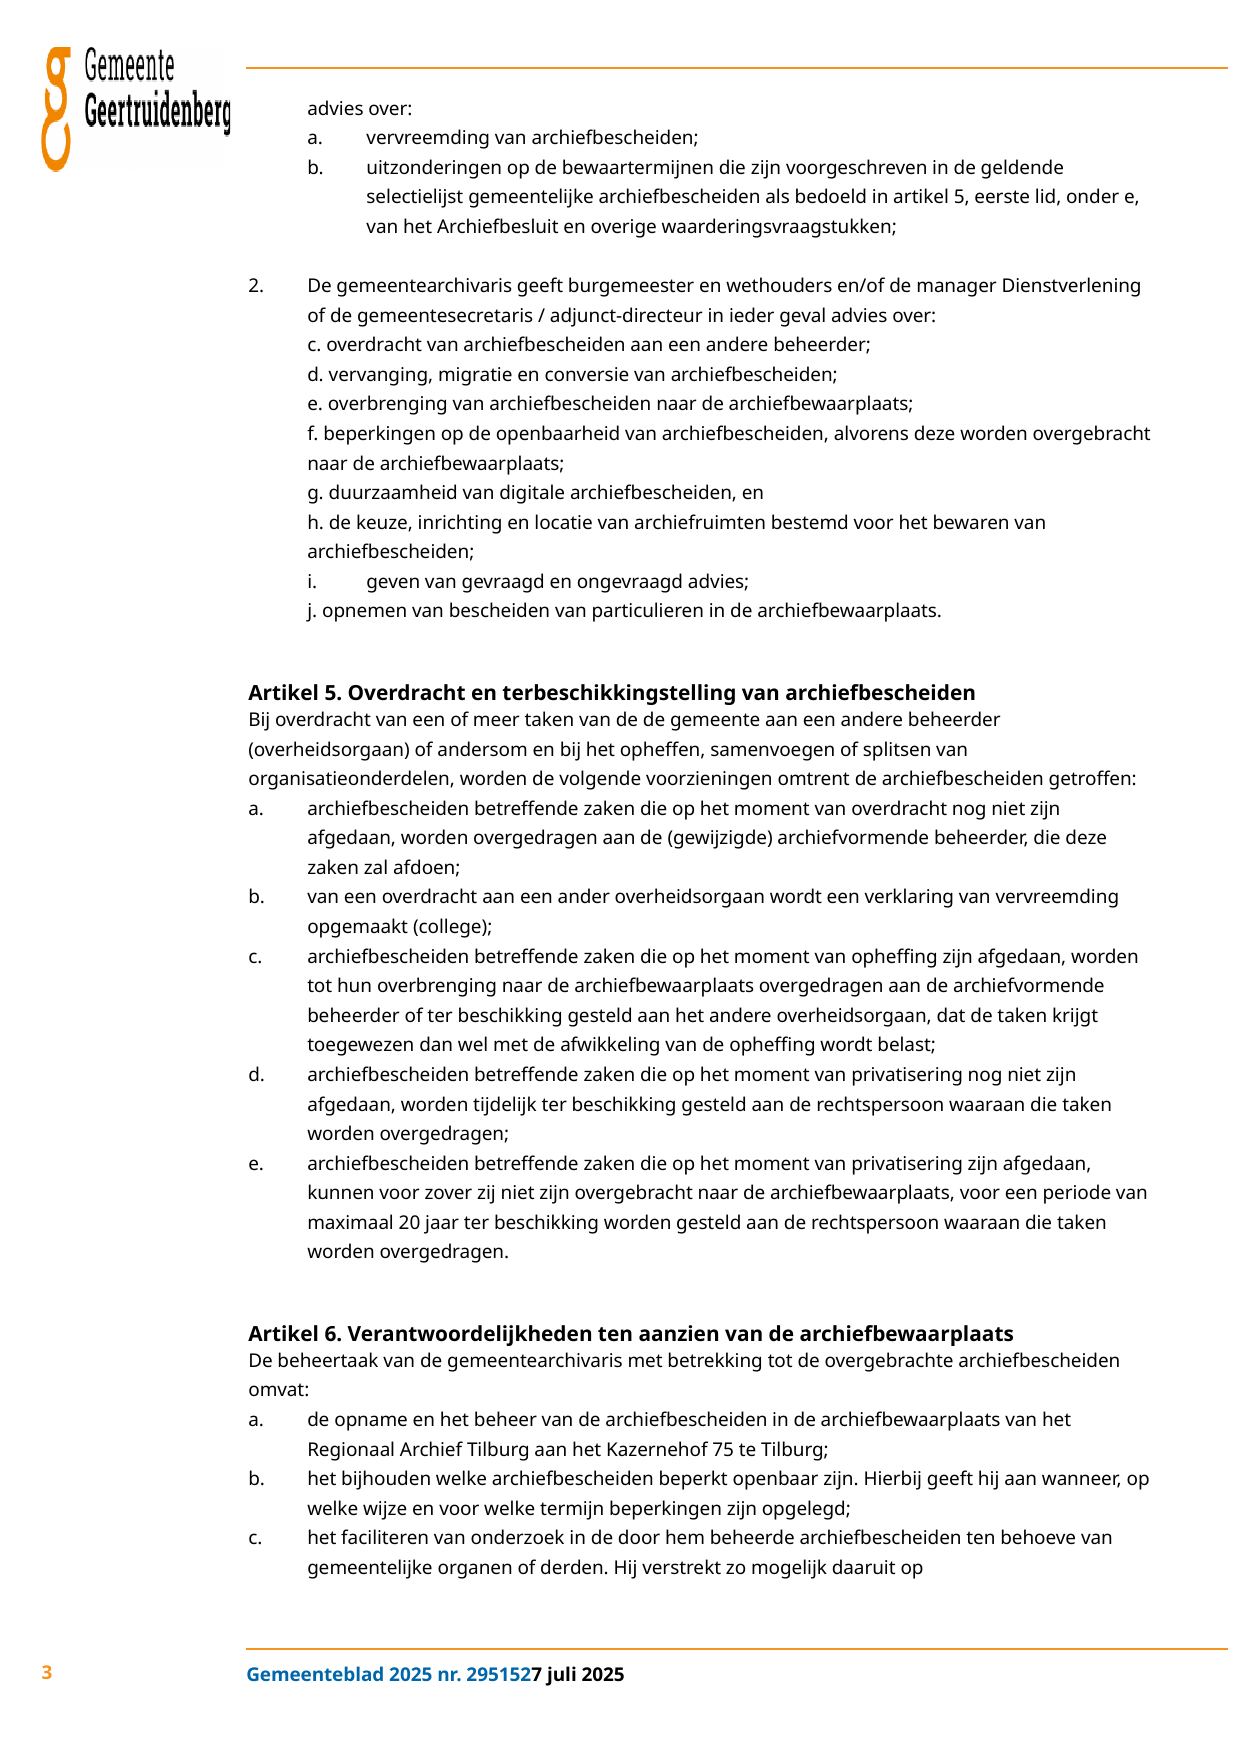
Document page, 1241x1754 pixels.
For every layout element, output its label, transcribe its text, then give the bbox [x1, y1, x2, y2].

list archiefbescheiden betreffende zaken die op het moment van opheffing zijn afgedaan, worden tot hun overbrenging naar de archiefbewaarplaats overgedragen aan de archiefvormende beheerder of ter beschikking gesteld aan het andere overheidsorgaan, dat de taken krijgt toegewezen dan wel met de afwikkeling van de opheffing wordt belast; [248, 943, 1152, 1057]
list g. duurzaamheid van digitale archiefbescheiden, en [248, 479, 1152, 505]
list uitzonderingen op de bewaartermijnen die zijn voorgeschreven in de geldende selectielijst gemeentelijke archiefbescheiden als bedoeld in artikel 5, eerste lid, onder e, van het Archiefbesluit en overige waarderingsvraagstukken; [307, 154, 1152, 239]
list j. opnemen van bescheiden van particulieren in de archiefbewaarplaats. [248, 598, 1152, 623]
text Artikel 6. Verantwoordelijkheden ten aanzien van de archiefbewaarplaats [248, 1319, 1152, 1347]
list archiefbescheiden betreffende zaken die op het moment van privatisering nog niet zijn afgedaan, worden tijdelijk ter beschikking gesteld aan de rechtspersoon waaraan die taken worden overgedragen; [248, 1061, 1152, 1146]
list van een overdracht aan een ander overheidsorgaan wordt een verklaring van vervreemding opgemaakt (college); [248, 884, 1152, 939]
list de opname en het beheer van de archiefbescheiden in de archiefbewaarplaats van het Regionaal Archief Tilburg aan het Kazernehof 75 te Tilburg; [248, 1406, 1152, 1462]
list e. overbrenging van archiefbescheiden naar de archiefbewaarplaats; [248, 391, 1152, 416]
text De beheertaak van de gemeentearchivaris met betrekking tot de overgebrachte archiefbescheiden omvat: [248, 1347, 1152, 1402]
list archiefbescheiden betreffende zaken die op het moment van privatisering zijn afgedaan, kunnen voor zover zij niet zijn overgebracht naar de archiefbewaarplaats, voor een periode van maximaal 20 jaar ter beschikking worden gesteld aan de rechtspersoon waaraan die taken worden overgedragen. [248, 1150, 1152, 1264]
list f. beperkingen op de openbaarheid van archiefbescheiden, alvorens deze worden overgebracht naar de archiefbewaarplaats; [248, 420, 1152, 476]
list d. vervanging, migratie en conversie van archiefbescheiden; [248, 361, 1152, 387]
list geven van gevraagd en ongevraagd advies; [307, 568, 1152, 594]
list De gemeentearchivaris geeft burgemeester en wethouders en/of de manager Dienstverlening of de gemeentesecretaris / adjunct-directeur in ieder geval advies over: [248, 272, 1152, 328]
list h. de keuze, inrichting en locatie van archiefruimten bestemd voor het bewaren van archiefbescheiden; [248, 509, 1152, 564]
list archiefbescheiden betreffende zaken die op het moment van overdracht nog niet zijn afgedaan, worden overgedragen aan de (gewijzigde) archiefvormende beheerder, die deze zaken zal afdoen; [248, 795, 1152, 880]
list advies over: [248, 95, 1152, 121]
list het faciliteren van onderzoek in de door hem beheerde archiefbescheiden ten behoeve van gemeentelijke organen of derden. Hij verstrekt zo mogelijk daaruit op [248, 1524, 1152, 1580]
picture [41, 47, 231, 172]
text Artikel 5. Overdracht en terbeschikkingstelling van archiefbescheiden [248, 678, 1152, 706]
text Bij overdracht van een of meer taken van de de gemeente aan een andere beheerder (overheidsorgaan) of andersom en bij het opheffen, samenvoegen of splitsen van organisatieonderdelen, worden de volgende voorzieningen omtrent de archiefbescheiden getroffen: [248, 706, 1152, 791]
list vervreemding van archiefbescheiden; [307, 124, 1152, 150]
list het bijhouden welke archiefbescheiden beperkt openbaar zijn. Hierbij geeft hij aan wanneer, op welke wijze en voor welke termijn beperkingen zijn opgelegd; [248, 1465, 1152, 1521]
list c. overdracht van archiefbescheiden aan een andere beheerder; [248, 331, 1152, 357]
